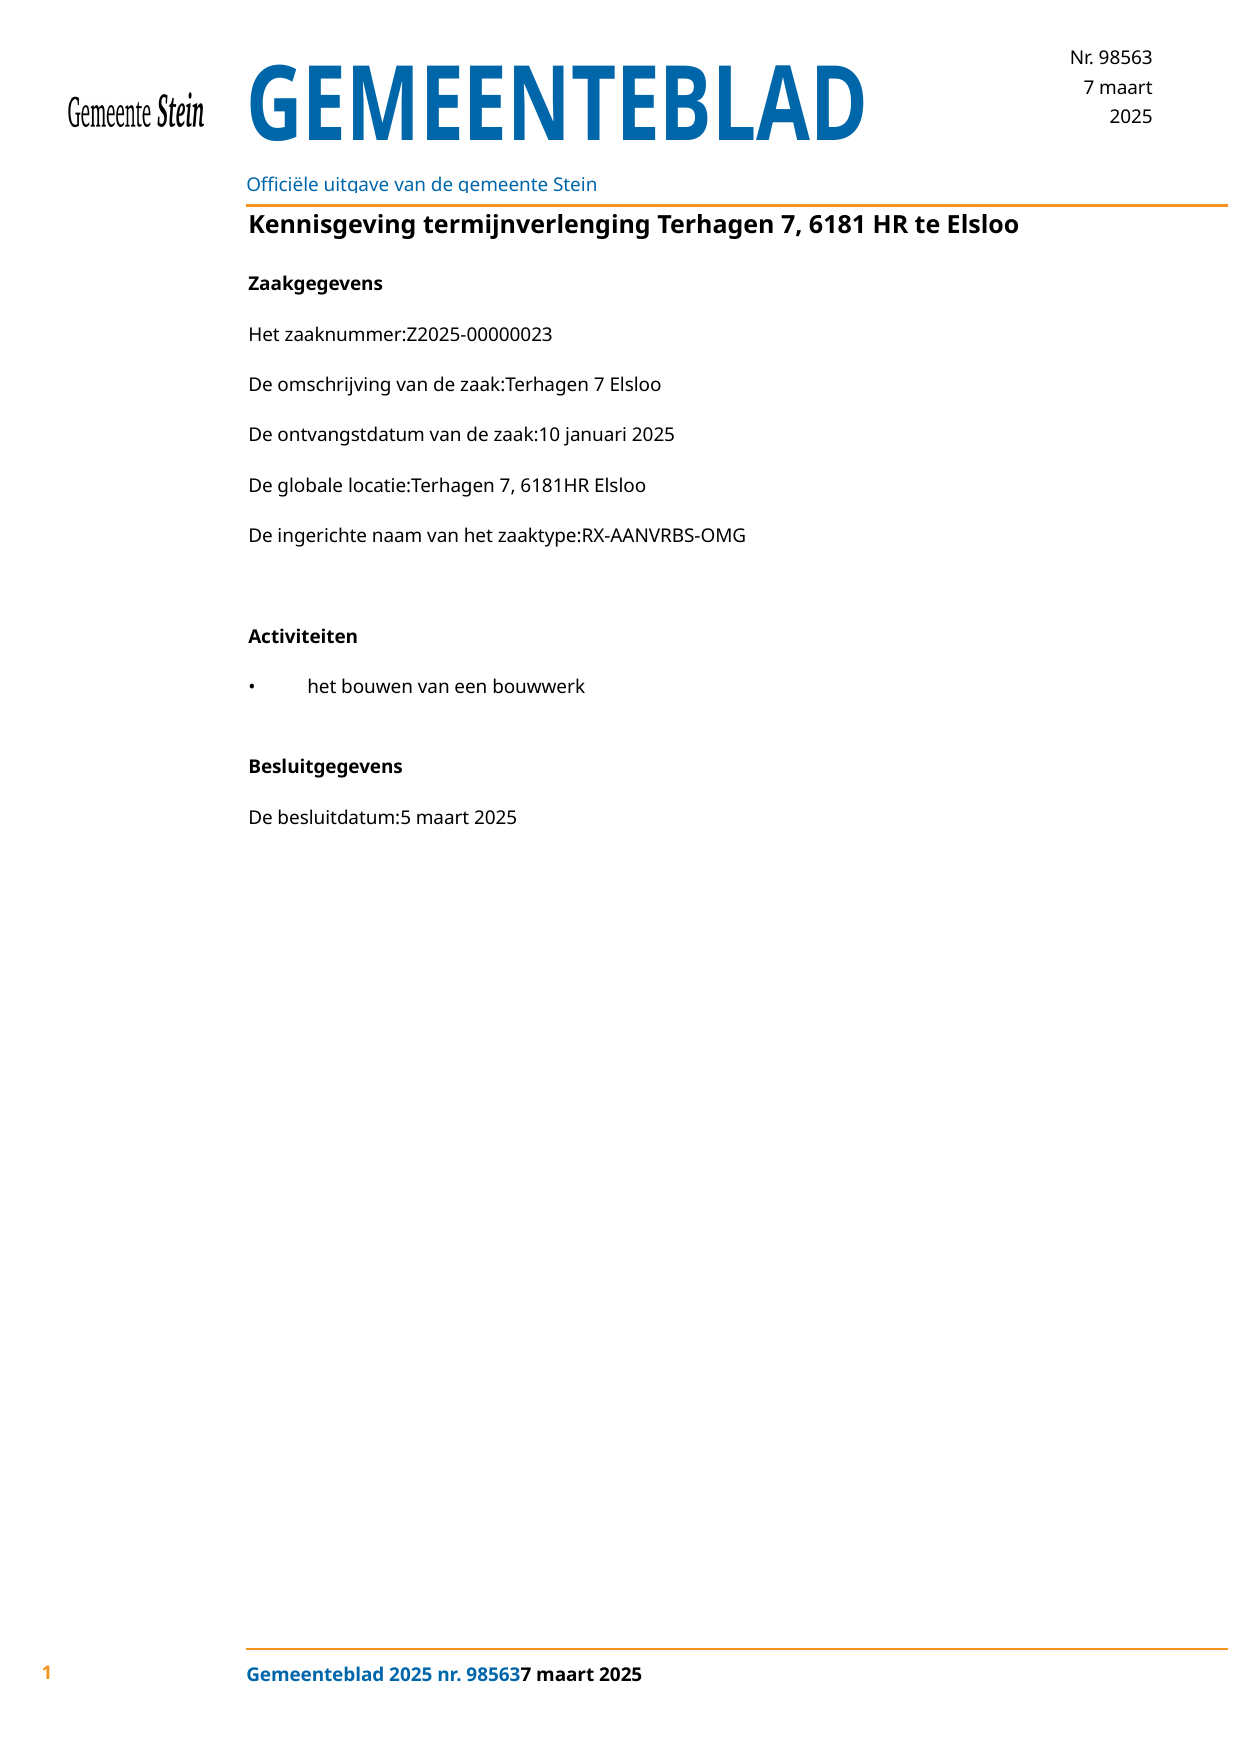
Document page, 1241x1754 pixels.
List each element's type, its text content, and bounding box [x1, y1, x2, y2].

text Zaakgegevens [248, 270, 1152, 296]
text De globale locatie:Terhagen 7, 6181HR Elsloo [248, 472, 1152, 498]
picture [41, 47, 231, 172]
text Besluitgegevens [248, 754, 1152, 779]
list het bouwen van een bouwwerk [248, 674, 1152, 699]
text Het zaaknummer:Z2025-00000023 [248, 321, 1152, 346]
text De omschrijving van de zaak:Terhagen 7 Elsloo [248, 371, 1152, 397]
text De ingerichte naam van het zaaktype:RX-AANVRBS-OMG [248, 522, 1152, 548]
text De ontvangstdatum van de zaak:10 januari 2025 [248, 422, 1152, 447]
text Kennisgeving termijnverlenging Terhagen 7, 6181 HR te Elsloo [248, 207, 1152, 241]
text De besluitdatum:5 maart 2025 [248, 804, 1152, 830]
text Activiteiten [248, 623, 1152, 649]
